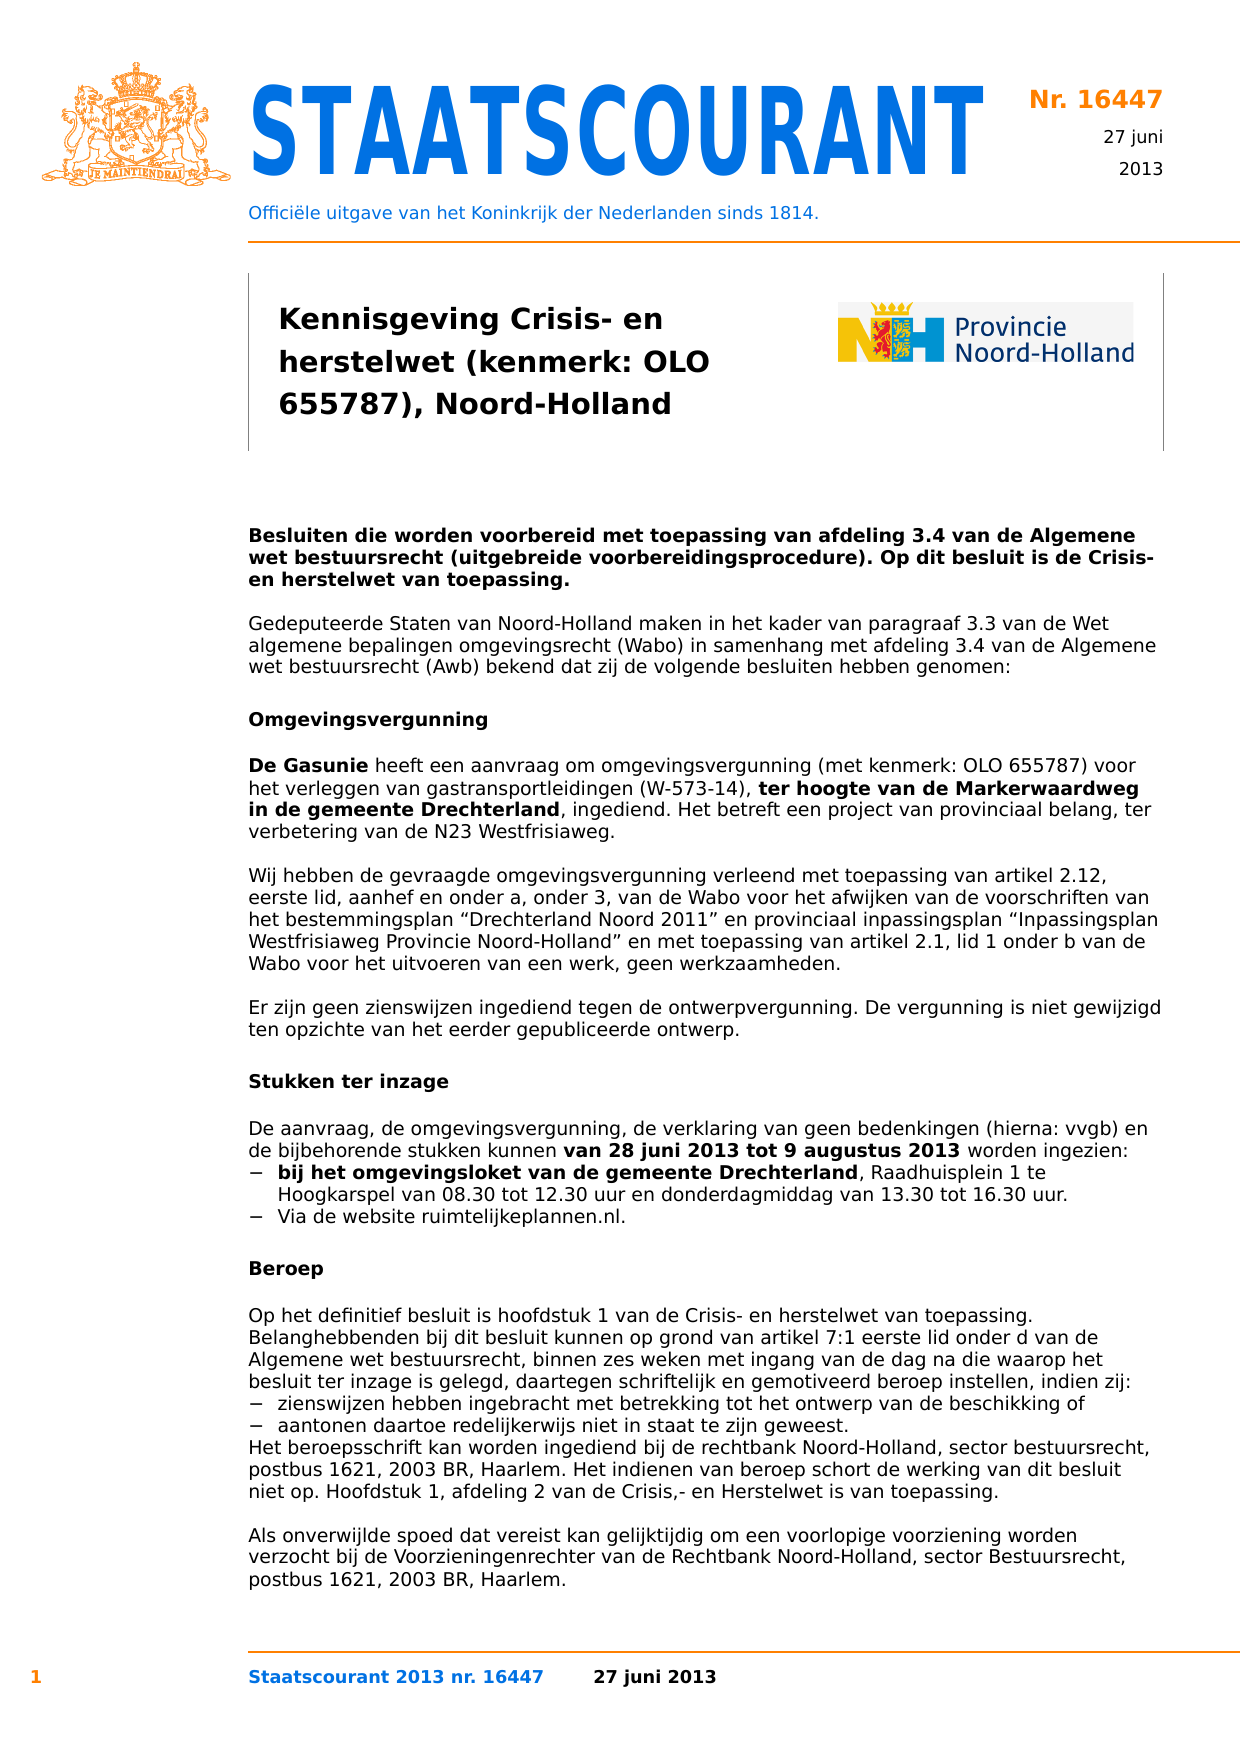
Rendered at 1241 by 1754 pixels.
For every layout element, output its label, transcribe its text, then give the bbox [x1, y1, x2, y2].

text Het beroepsschrift kan worden ingediend bij de rechtbank Noord-Holland, sector bestuursrecht, postbus 1621, 2003 BR, Haarlem. Het indienen van beroep schort de werking van dit besluit niet op. Hoofdstuk 1, afdeling 2 van de Crisis,- en Herstelwet is van toepassing. [248, 1437, 1163, 1503]
picture [838, 302, 1134, 362]
subtitle Omgevingsvergunning [248, 708, 1163, 730]
table_cell Officiële uitgave van het Koninkrijk der Nederlanden sinds 1814. [248, 203, 1240, 241]
text − Via de website ruimtelijkeplannen.nl. [248, 1206, 1163, 1228]
picture [896, 323, 910, 337]
text Er zijn geen zienswijzen ingediend tegen de ontwerpvergunning. De vergunning is niet gewijzigd ten opzichte van het eerder gepubliceerde ontwerp. [248, 997, 1163, 1041]
text − zienswijzen hebben ingebracht met betrekking tot het ontwerp van de beschikking of [248, 1393, 1163, 1415]
text − bij het omgevingsloket van de gemeente Drechterland, Raadhuisplein 1 te Hoogkarspel van 08.30 tot 12.30 uur en donderdagmiddag van 13.30 tot 16.30 uur. [248, 1162, 1163, 1206]
picture [41, 62, 231, 186]
table_cell 27 juni [998, 121, 1240, 153]
text De Gasunie heeft een aanvraag om omgevingsvergunning (met kenmerk: OLO 655787) voor het verleggen van gastransportleidingen (W-573-14), ter hoogte van de Markerwaardweg in de gemeente Drechterland, ingediend. Het betreft een project van provinciaal belang, ter verbetering van de N23 Westfrisiaweg. [248, 755, 1163, 843]
text De aanvraag, de omgevingsvergunning, de verklaring van geen bedenkingen (hierna: vvgb) en de bijbehorende stukken kunnen van 28 juni 2013 tot 9 augustus 2013 worden ingezien: [248, 1118, 1163, 1162]
picture [896, 343, 909, 356]
table_header Nr. 16447 [998, 62, 1240, 121]
picture [914, 348, 925, 362]
table_header [25, 62, 248, 241]
text Als onverwijlde spoed dat vereist kan gelijktijdig om een voorlopige voorziening worden verzocht bij de Voorzieningenrechter van de Rechtbank Noord-Holland, sector Bestuursrecht, postbus 1621, 2003 BR, Haarlem. [248, 1524, 1163, 1590]
text Gedeputeerde Staten van Noord-Holland maken in het kader van paragraaf 3.3 van de Wet algemene bepalingen omgevingsrecht (Wabo) in samenhang met afdeling 3.4 van de Algemene wet bestuursrecht (Awb) bekend dat zij de volgende besluiten hebben genomen: [248, 612, 1163, 678]
text Besluiten die worden voorbereid met toepassing van afdeling 3.4 van de Algemene wet bestuursrecht (uitgebreide voorbereidingsprocedure). Op dit besluit is de Crisis- en herstelwet van toepassing. [248, 525, 1163, 591]
subtitle Kennisgeving Crisis- en herstelwet (kenmerk: OLO 655787), Noord-Holland [249, 273, 1163, 451]
text Op het definitief besluit is hoofdstuk 1 van de Crisis- en herstelwet van toepassing. Belanghebbenden bij dit besluit kunnen op grond van artikel 7:1 eerste lid onder d van de Algemene wet bestuursrecht, binnen zes weken met ingang van de dag na die waarop het besluit ter inzage is gelegd, daartegen schriftelijk en gemotiveerd beroep instellen, indien zij: [248, 1305, 1163, 1393]
text − aantonen daartoe redelijkerwijs niet in staat te zijn geweest. [248, 1415, 1163, 1437]
table_header STAATSCOURANT [248, 62, 998, 203]
table_cell 2013 [998, 153, 1240, 203]
subtitle Stukken ter inzage [248, 1071, 1163, 1093]
text Wij hebben de gevraagde omgevingsvergunning verleend met toepassing van artikel 2.12, eerste lid, aanhef en onder a, onder 3, van de Wabo voor het afwijken van de voorschriften van het bestemmingsplan “Drechterland Noord 2011” en provinciaal inpassingsplan “Inpassingsplan Westfrisiaweg Provincie Noord-Holland” en met toepassing van artikel 2.1, lid 1 onder b van de Wabo voor het uitvoeren van een werk, geen werkzaamheden. [248, 865, 1163, 975]
subtitle Beroep [248, 1258, 1163, 1280]
